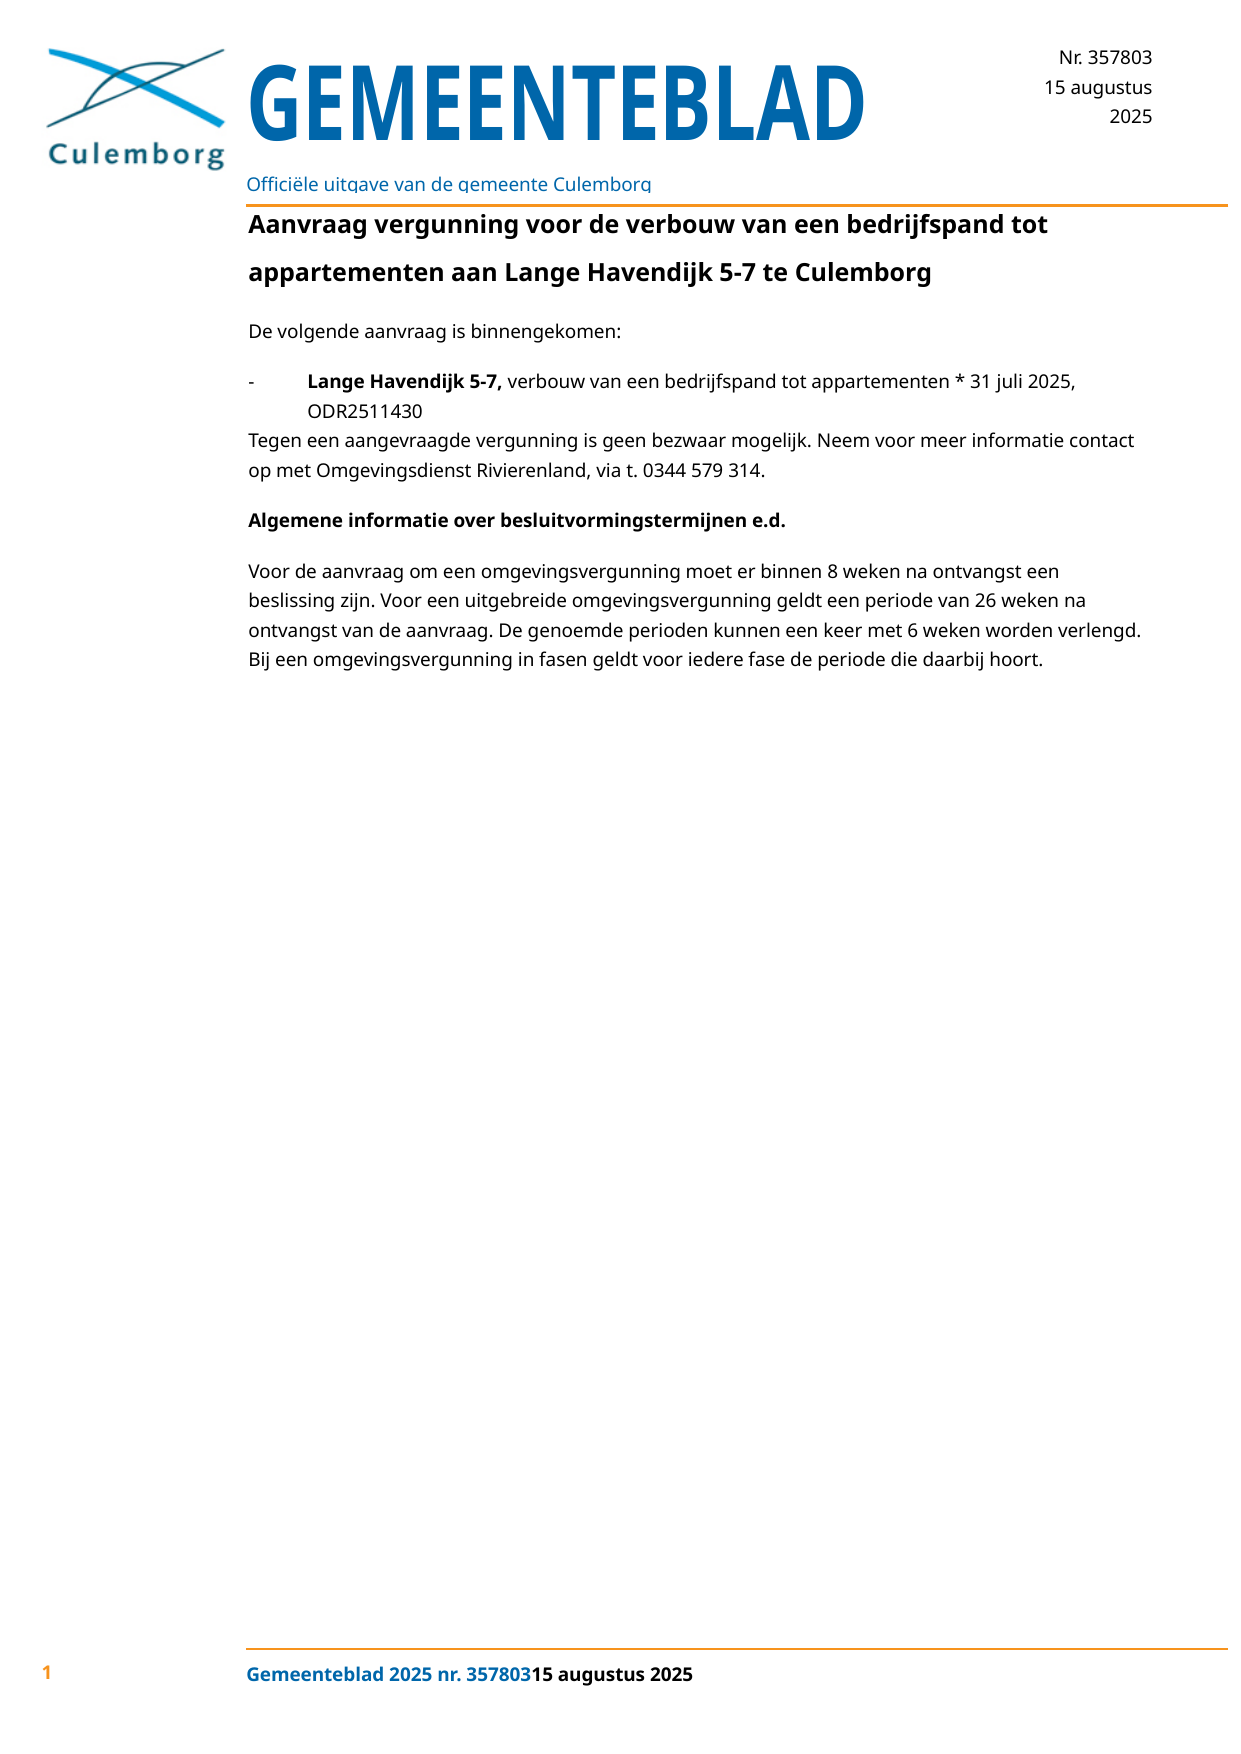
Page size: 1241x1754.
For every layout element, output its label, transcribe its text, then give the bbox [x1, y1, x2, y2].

text De volgende aanvraag is binnengekomen: [248, 318, 1152, 344]
text Tegen een aangevraagde vergunning is geen bezwaar mogelijk. Neem voor meer informatie contact op met Omgevingsdienst Rivierenland, via t. 0344 579 314. [248, 427, 1152, 483]
picture [41, 47, 231, 172]
text Voor de aanvraag om een omgevingsvergunning moet er binnen 8 weken na ontvangst een beslissing zijn. Voor een uitgebreide omgevingsvergunning geldt een periode van 26 weken na ontvangst van de aanvraag. De genoemde perioden kunnen een keer met 6 weken worden verlengd. Bij een omgevingsvergunning in fasen geldt voor iedere fase de periode die daarbij hoort. [248, 558, 1152, 672]
list Lange Havendijk 5-7, verbouw van een bedrijfspand tot appartementen * 31 juli 2025, ODR2511430 [248, 368, 1152, 424]
text Algemene informatie over besluitvormingstermijnen e.d. [248, 507, 1152, 533]
text Aanvraag vergunning voor de verbouw van een bedrijfspand tot appartementen aan Lange Havendijk 5-7 te Culemborg [248, 207, 1152, 288]
